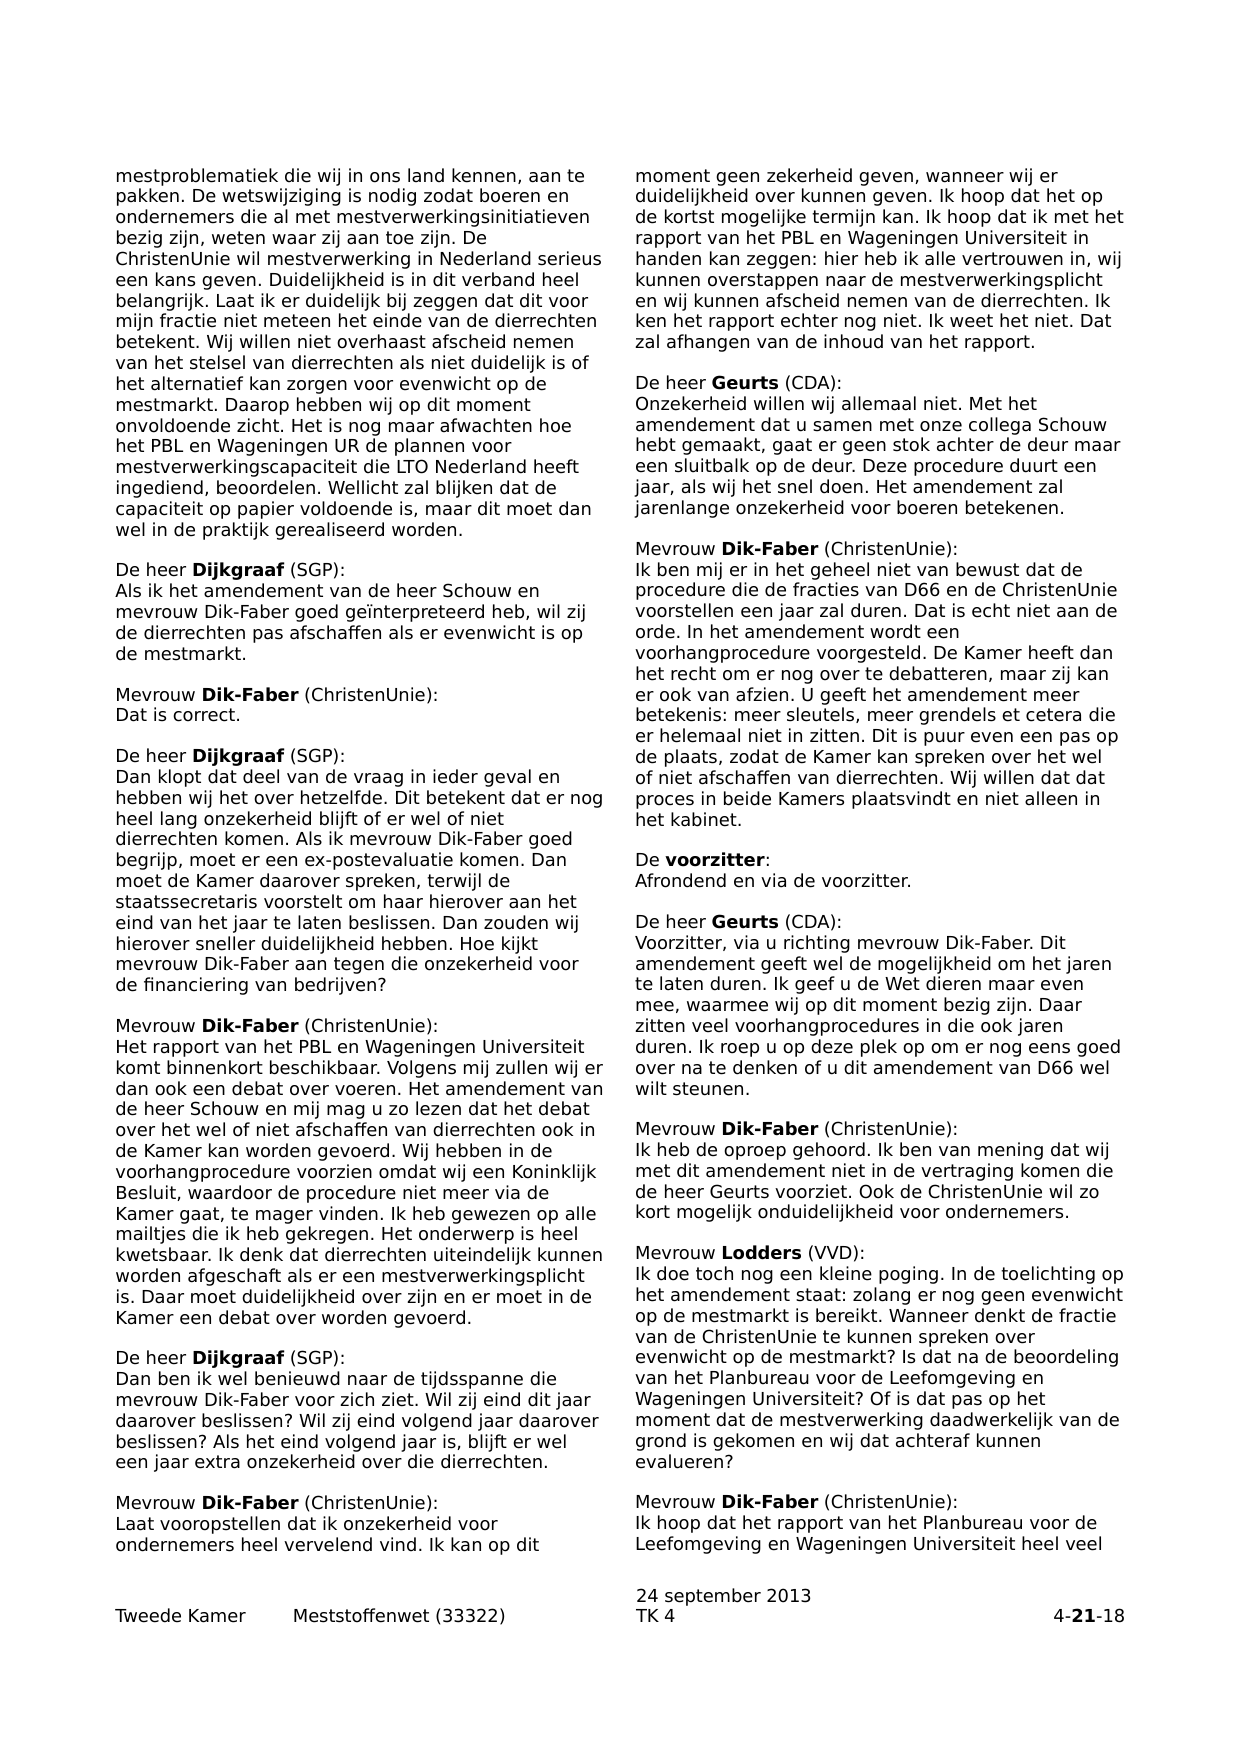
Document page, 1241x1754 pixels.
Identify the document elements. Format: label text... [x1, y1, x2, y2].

text Het rapport van het PBL en Wageningen Universiteit komt binnenkort beschikbaar. Volgens mij zullen wij er dan ook een debat over voeren. Het amendement van de heer Schouw en mij mag u zo lezen dat het debat over het wel of niet afschaffen van dierrechten ook in de Kamer kan worden gevoerd. Wij hebben in de voorhangprocedure voorzien omdat wij een Koninklijk Besluit, waardoor de procedure niet meer via de Kamer gaat, te mager vinden. Ik heb gewezen op alle mailtjes die ik heb gekregen. Het onderwerp is heel kwetsbaar. Ik denk dat dierrechten uiteindelijk kunnen worden afgeschaft als er een mestverwerkingsplicht is. Daar moet duidelijkheid over zijn en er moet in de Kamer een debat over worden gevoerd. [115, 1037, 605, 1328]
text Dat is correct. [115, 705, 605, 726]
text Dan ben ik wel benieuwd naar de tijdsspanne die mevrouw Dik-Faber voor zich ziet. Wil zij eind dit jaar daarover beslissen? Wil zij eind volgend jaar daarover beslissen? Als het eind volgend jaar is, blijft er wel een jaar extra onzekerheid over die dierrechten. [115, 1369, 605, 1473]
text moment geen zekerheid geven, wanneer wij er duidelijkheid over kunnen geven. Ik hoop dat het op de kortst mogelijke termijn kan. Ik hoop dat ik met het rapport van het PBL en Wageningen Universiteit in handen kan zeggen: hier heb ik alle vertrouwen in, wij kunnen overstappen naar de mestverwerkingsplicht en wij kunnen afscheid nemen van de dierrechten. Ik ken het rapport echter nog niet. Ik weet het niet. Dat zal afhangen van de inhoud van het rapport. [635, 165, 1125, 353]
text De heer Geurts (CDA): [635, 912, 1125, 932]
text Als ik het amendement van de heer Schouw en mevrouw Dik-Faber goed geïnterpreteerd heb, wil zij de dierrechten pas afschaffen als er evenwicht is op de mestmarkt. [115, 581, 605, 664]
text Dan klopt dat deel van de vraag in ieder geval en hebben wij het over hetzelfde. Dit betekent dat er nog heel lang onzekerheid blijft of er wel of niet dierrechten komen. Als ik mevrouw Dik-Faber goed begrijp, moet er een ex-postevaluatie komen. Dan moet de Kamer daarover spreken, terwijl de staatssecretaris voorstelt om haar hierover aan het eind van het jaar te laten beslissen. Dan zouden wij hierover sneller duidelijkheid hebben. Hoe kijkt mevrouw Dik-Faber aan tegen die onzekerheid voor de financiering van bedrijven? [115, 767, 605, 996]
text De heer Dijkgraaf (SGP): [115, 560, 605, 581]
text De heer Geurts (CDA): [635, 373, 1125, 393]
text Onzekerheid willen wij allemaal niet. Met het amendement dat u samen met onze collega Schouw hebt gemaakt, gaat er geen stok achter de deur maar een sluitbalk op de deur. Deze procedure duurt een jaar, als wij het snel doen. Het amendement zal jarenlange onzekerheid voor boeren betekenen. [635, 393, 1125, 518]
text Mevrouw Dik-Faber (ChristenUnie): [115, 684, 605, 705]
text De heer Dijkgraaf (SGP): [115, 746, 605, 767]
text Mevrouw Dik-Faber (ChristenUnie): [635, 1119, 1125, 1140]
text Mevrouw Dik-Faber (ChristenUnie): [115, 1016, 605, 1037]
text Mevrouw Dik-Faber (ChristenUnie): [635, 538, 1125, 559]
text Ik hoop dat het rapport van het Planbureau voor de Leefomgeving en Wageningen Universiteit heel veel [635, 1513, 1125, 1554]
text Mevrouw Dik-Faber (ChristenUnie): [115, 1493, 605, 1514]
text De heer Dijkgraaf (SGP): [115, 1348, 605, 1369]
text Mevrouw Lodders (VVD): [635, 1243, 1125, 1264]
text Voorzitter, via u richting mevrouw Dik-Faber. Dit amendement geeft wel de mogelijkheid om het jaren te laten duren. Ik geef u de Wet dieren maar even mee, waarmee wij op dit moment bezig zijn. Daar zitten veel voorhangprocedures in die ook jaren duren. Ik roep u op deze plek op om er nog eens goed over na te denken of u dit amendement van D66 wel wilt steunen. [635, 932, 1125, 1099]
text Ik ben mij er in het geheel niet van bewust dat de procedure die de fracties van D66 en de ChristenUnie voorstellen een jaar zal duren. Dat is echt niet aan de orde. In het amendement wordt een voorhangprocedure voorgesteld. De Kamer heeft dan het recht om er nog over te debatteren, maar zij kan er ook van afzien. U geeft het amendement meer betekenis: meer sleutels, meer grendels et cetera die er helemaal niet in zitten. Dit is puur even een pas op de plaats, zodat de Kamer kan spreken over het wel of niet afschaffen van dierrechten. Wij willen dat dat proces in beide Kamers plaatsvindt en niet alleen in het kabinet. [635, 559, 1125, 830]
text Ik heb de oproep gehoord. Ik ben van mening dat wij met dit amendement niet in de vertraging komen die de heer Geurts voorziet. Ook de ChristenUnie wil zo kort mogelijk onduidelijkheid voor ondernemers. [635, 1140, 1125, 1223]
text Afrondend en via de voorzitter. [635, 871, 1125, 892]
text De voorzitter: [635, 850, 1125, 871]
text Laat vooropstellen dat ik onzekerheid voor ondernemers heel vervelend vind. Ik kan op dit [115, 1514, 605, 1556]
text mestproblematiek die wij in ons land kennen, aan te pakken. De wetswijziging is nodig zodat boeren en ondernemers die al met mestverwerkingsinitiatieven bezig zijn, weten waar zij aan toe zijn. De ChristenUnie wil mestverwerking in Nederland serieus een kans geven. Duidelijkheid is in dit verband heel belangrijk. Laat ik er duidelijk bij zeggen dat dit voor mijn fractie niet meteen het einde van de dierrechten betekent. Wij willen niet overhaast afscheid nemen van het stelsel van dierrechten als niet duidelijk is of het alternatief kan zorgen voor evenwicht op de mestmarkt. Daarop hebben wij op dit moment onvoldoende zicht. Het is nog maar afwachten hoe het PBL en Wageningen UR de plannen voor mestverwerkingscapaciteit die LTO Nederland heeft ingediend, beoordelen. Wellicht zal blijken dat de capaciteit op papier voldoende is, maar dit moet dan wel in de praktijk gerealiseerd worden. [115, 165, 605, 540]
text Mevrouw Dik-Faber (ChristenUnie): [635, 1492, 1125, 1513]
text Ik doe toch nog een kleine poging. In de toelichting op het amendement staat: zolang er nog geen evenwicht op de mestmarkt is bereikt. Wanneer denkt de fractie van de ChristenUnie te kunnen spreken over evenwicht op de mestmarkt? Is dat na de beoordeling van het Planbureau voor de Leefomgeving en Wageningen Universiteit? Of is dat pas op het moment dat de mestverwerking daadwerkelijk van de grond is gekomen en wij dat achteraf kunnen evalueren? [635, 1264, 1125, 1472]
